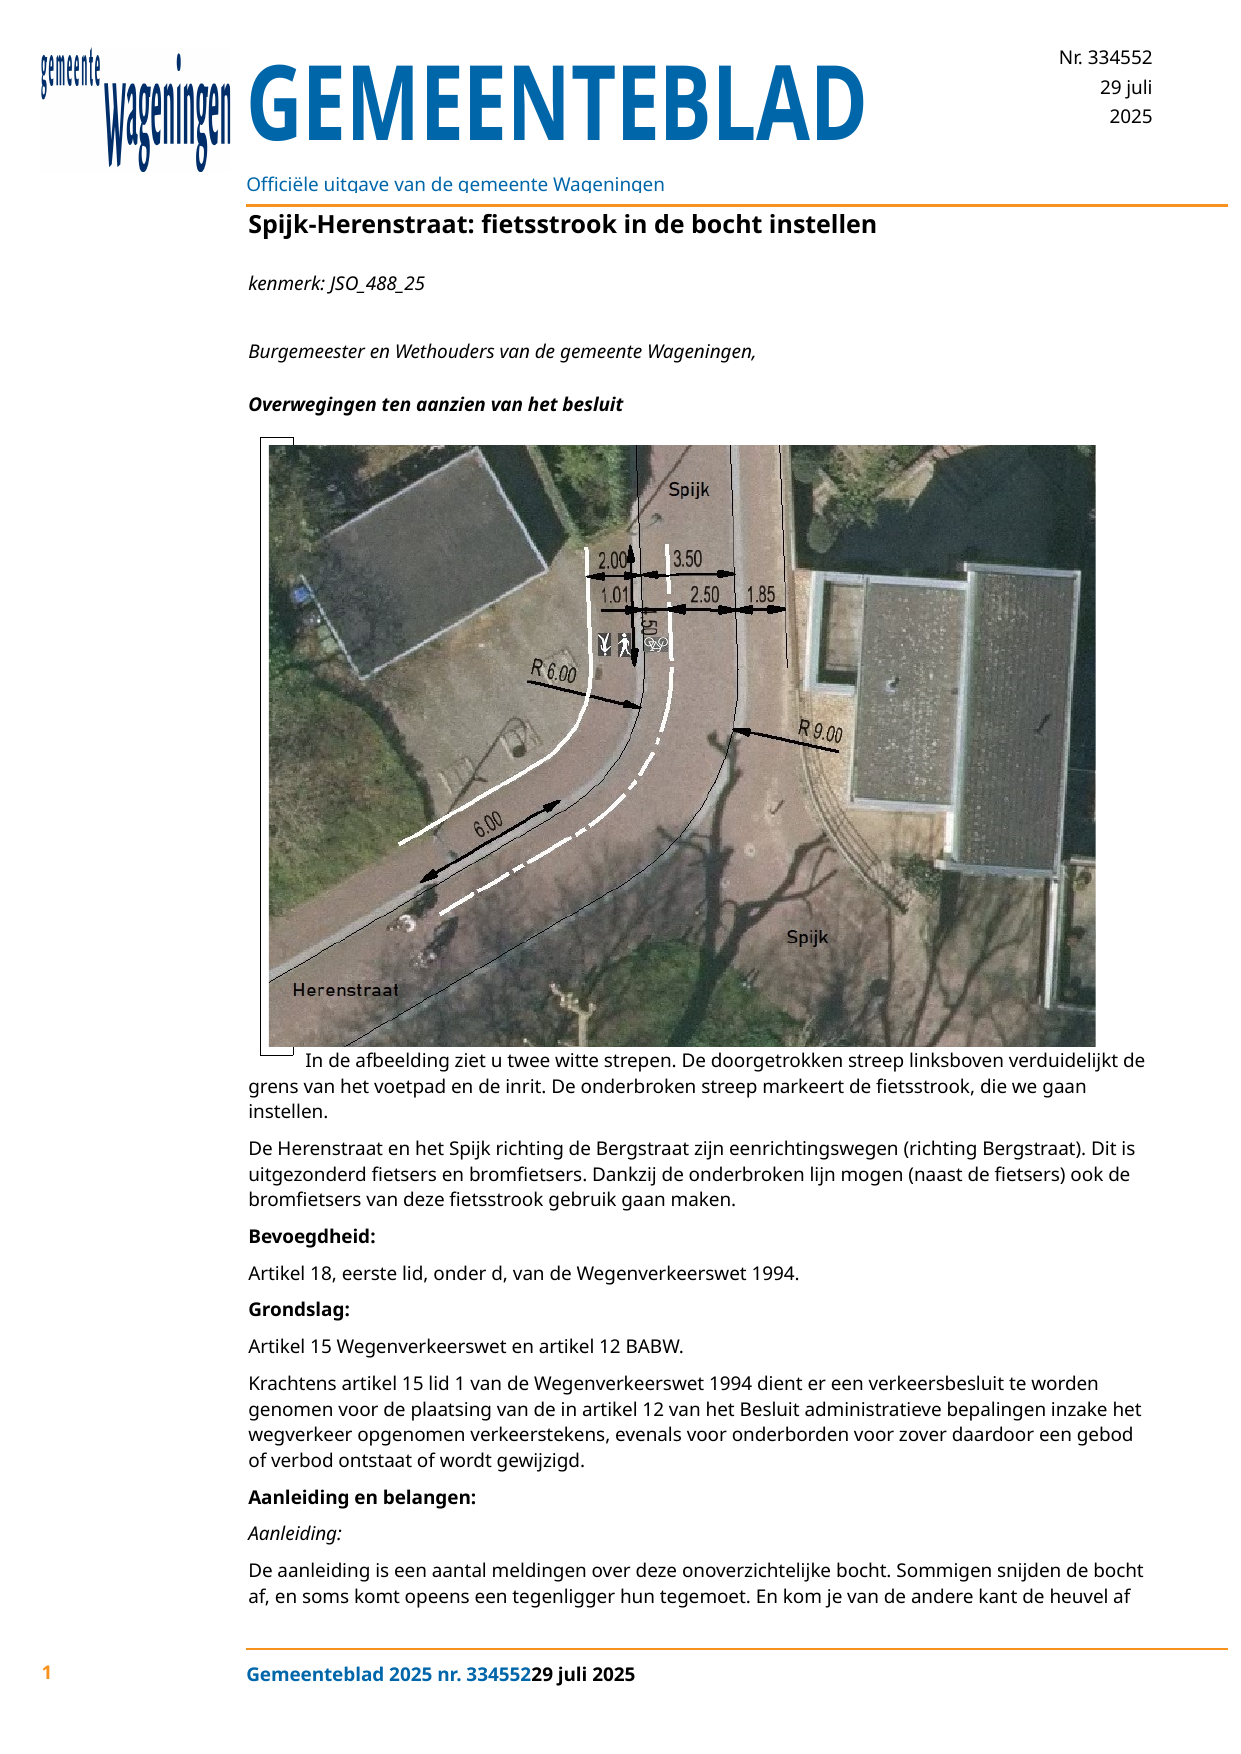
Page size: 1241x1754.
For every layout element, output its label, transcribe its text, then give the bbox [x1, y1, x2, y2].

text Bevoegdheid: [248, 1223, 1152, 1249]
text In de afbeelding ziet u twee witte strepen. De doorgetrokken streep linksboven verduidelijkt de grens van het voetpad en de inrit. De onderbroken streep markeert de fietsstrook, die we gaan instellen. [248, 425, 1152, 1124]
text Aanleiding: [248, 1521, 1152, 1546]
text Overwegingen ten aanzien van het besluit [248, 391, 1152, 417]
text De Herenstraat en het Spijk richting de Bergstraat zijn eenrichtingswegen (richting Bergstraat). Dit is uitgezonderd fietsers en bromfietsers. Dankzij de onderbroken lijn mogen (naast de fietsers) ook de bromfietsers van deze fietsstrook gebruik gaan maken. [248, 1135, 1152, 1212]
text Burgemeester en Wethouders van de gemeente Wageningen, [248, 338, 1152, 364]
text Artikel 15 Wegenverkeerswet en artikel 12 BABW. [248, 1333, 1152, 1359]
text Artikel 18, eerste lid, onder d, van de Wegenverkeerswet 1994. [248, 1260, 1152, 1286]
text kenmerk: JSO_488_25 [248, 270, 1152, 296]
text Grondslag: [248, 1297, 1152, 1322]
text Aanleiding en belangen: [248, 1484, 1152, 1509]
picture [41, 47, 231, 172]
text Spijk-Herenstraat: fietsstrook in de bocht instellen [248, 207, 1152, 241]
text De aanleiding is een aantal meldingen over deze onoverzichtelijke bocht. Sommigen snijden de bocht af, en soms komt opeens een tegenligger hun tegemoet. En kom je van de andere kant de heuvel af [248, 1557, 1152, 1609]
picture [268, 445, 1096, 1047]
text Krachtens artikel 15 lid 1 van de Wegenverkeerswet 1994 dient er een verkeersbesluit te worden genomen voor de plaatsing van de in artikel 12 van het Besluit administratieve bepalingen inzake het wegverkeer opgenomen verkeerstekens, evenals voor onderborden voor zover daardoor een gebod of verbod ontstaat of wordt gewijzigd. [248, 1370, 1152, 1473]
